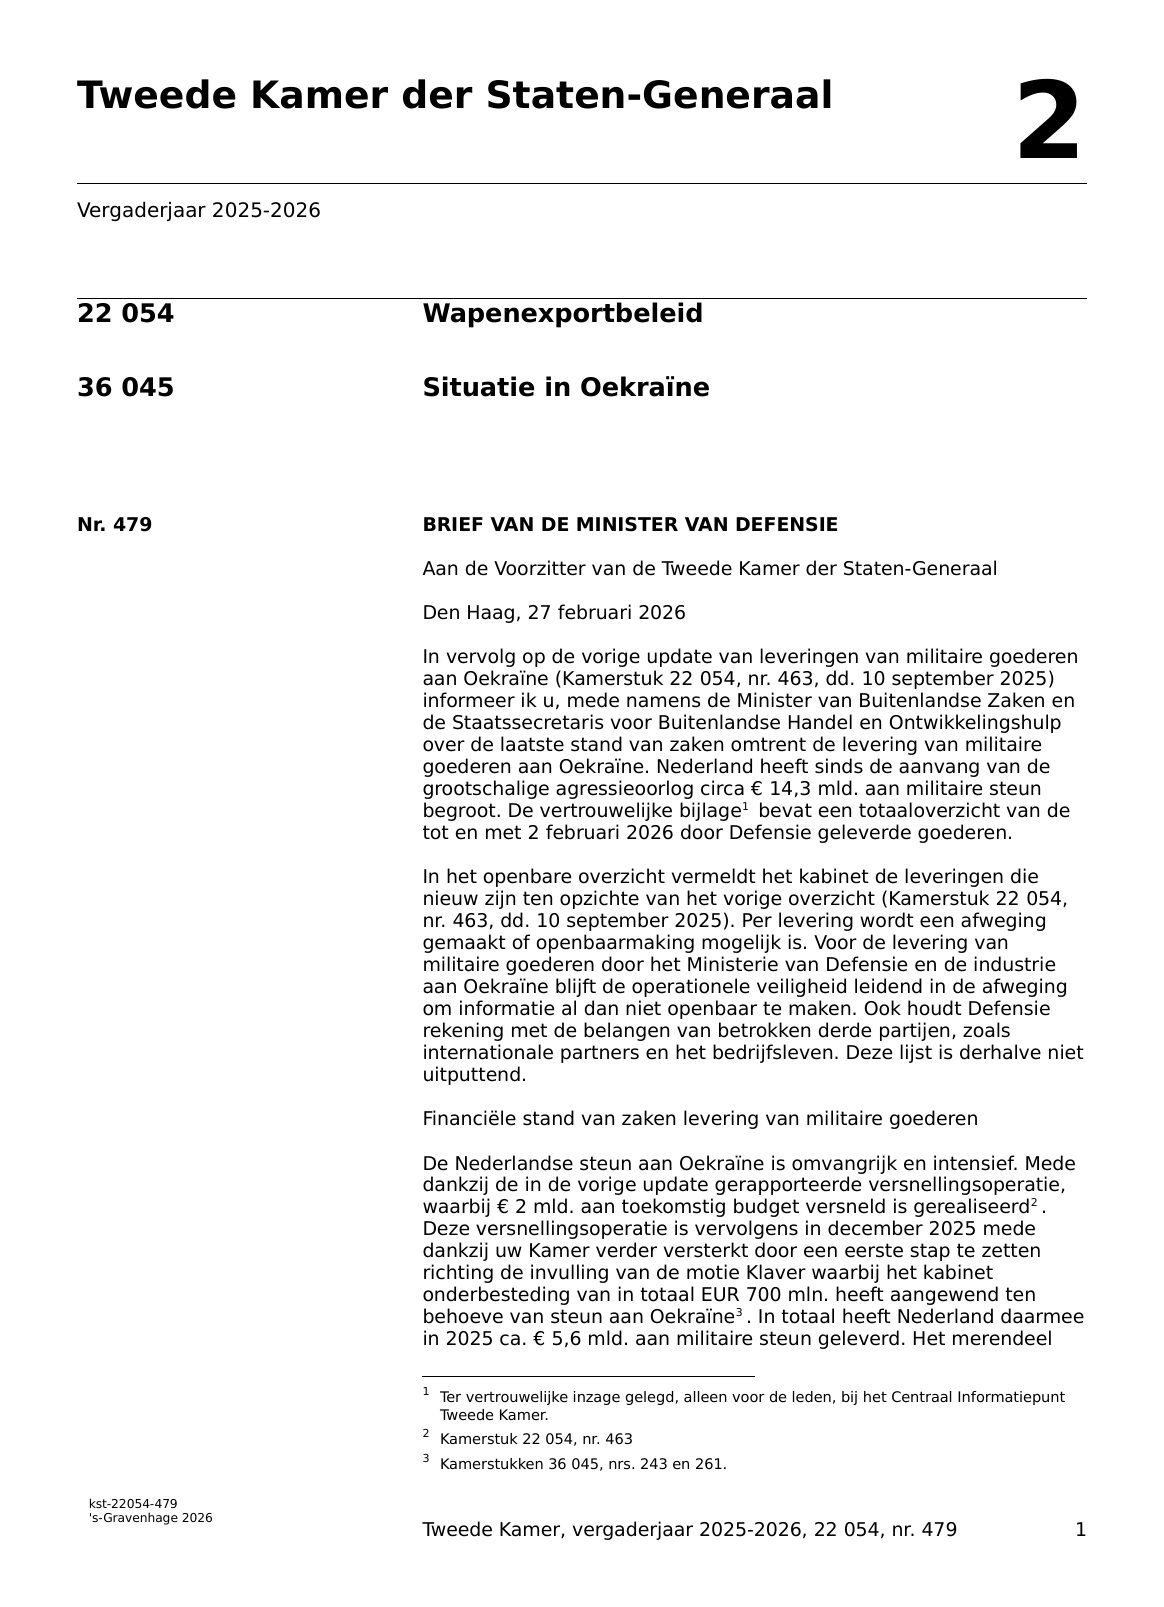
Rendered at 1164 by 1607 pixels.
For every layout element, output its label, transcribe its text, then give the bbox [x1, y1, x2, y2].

text Ter vertrouwelijke inzage gelegd, alleen voor de leden, bij het Centraal Informatiepunt Tweede Kamer. [422, 1385, 1087, 1424]
text Den Haag, 27 februari 2026 [422, 602, 1087, 624]
text De Nederlandse steun aan Oekraïne is omvangrijk en intensief. Mede dankzij de in de vorige update gerapporteerde versnellingsoperatie, waarbij € 2 mld. aan toekomstig budget versneld is gerealiseerd. Deze versnellingsoperatie is vervolgens in december 2025 mede dankzij uw Kamer verder versterkt door een eerste stap te zetten richting de invulling van de motie Klaver waarbij het kabinet onderbesteding van in totaal EUR 700 mln. heeft aangewend ten behoeve van steun aan Oekraïne. In totaal heeft Nederland daarmee in 2025 ca. € 5,6 mld. aan militaire steun geleverd. Het merendeel [422, 1152, 1087, 1350]
subtitle 22 054 Wapenexportbeleid [77, 299, 1087, 329]
text kst-22054-479 [88, 1497, 323, 1511]
text Aan de Voorzitter van de Tweede Kamer der Staten-Generaal [422, 558, 1087, 580]
table_cell Vergaderjaar 2025-2026 [77, 184, 1087, 298]
text Kamerstukken 36 045, nrs. 243 en 261. [422, 1452, 1087, 1474]
subtitle 36 045 Situatie in Oekraïne [77, 373, 1087, 403]
subtitle Nr. 479 BRIEF VAN DE MINISTER VAN DEFENSIE [77, 514, 1087, 536]
text 's-Gravenhage 2026 [88, 1511, 323, 1525]
text Kamerstuk 22 054, nr. 463 [422, 1427, 1087, 1449]
table_header Tweede Kamer der Staten-Generaal [77, 59, 886, 183]
text In vervolg op de vorige update van leveringen van militaire goederen aan Oekraïne (Kamerstuk 22 054, nr. 463, dd. 10 september 2025) informeer ik u, mede namens de Minister van Buitenlandse Zaken en de Staatssecretaris voor Buitenlandse Handel en Ontwikkelingshulp over de laatste stand van zaken omtrent de levering van militaire goederen aan Oekraïne. Nederland heeft sinds de aanvang van de grootschalige agressieoorlog circa € 14,3 mld. aan militaire steun begroot. De vertrouwelijke bijlage bevat een totaaloverzicht van de tot en met 2 februari 2026 door Defensie geleverde goederen. [422, 646, 1087, 844]
table_header 2 [886, 59, 1087, 183]
subtitle Financiële stand van zaken levering van militaire goederen [422, 1108, 1087, 1130]
text In het openbare overzicht vermeldt het kabinet de leveringen die nieuw zijn ten opzichte van het vorige overzicht (Kamerstuk 22 054, nr. 463, dd. 10 september 2025). Per levering wordt een afweging gemaakt of openbaarmaking mogelijk is. Voor de levering van militaire goederen door het Ministerie van Defensie en de industrie aan Oekraïne blijft de operationele veiligheid leidend in de afweging om informatie al dan niet openbaar te maken. Ook houdt Defensie rekening met de belangen van betrokken derde partijen, zoals internationale partners en het bedrijfsleven. Deze lijst is derhalve niet uitputtend. [422, 866, 1087, 1086]
